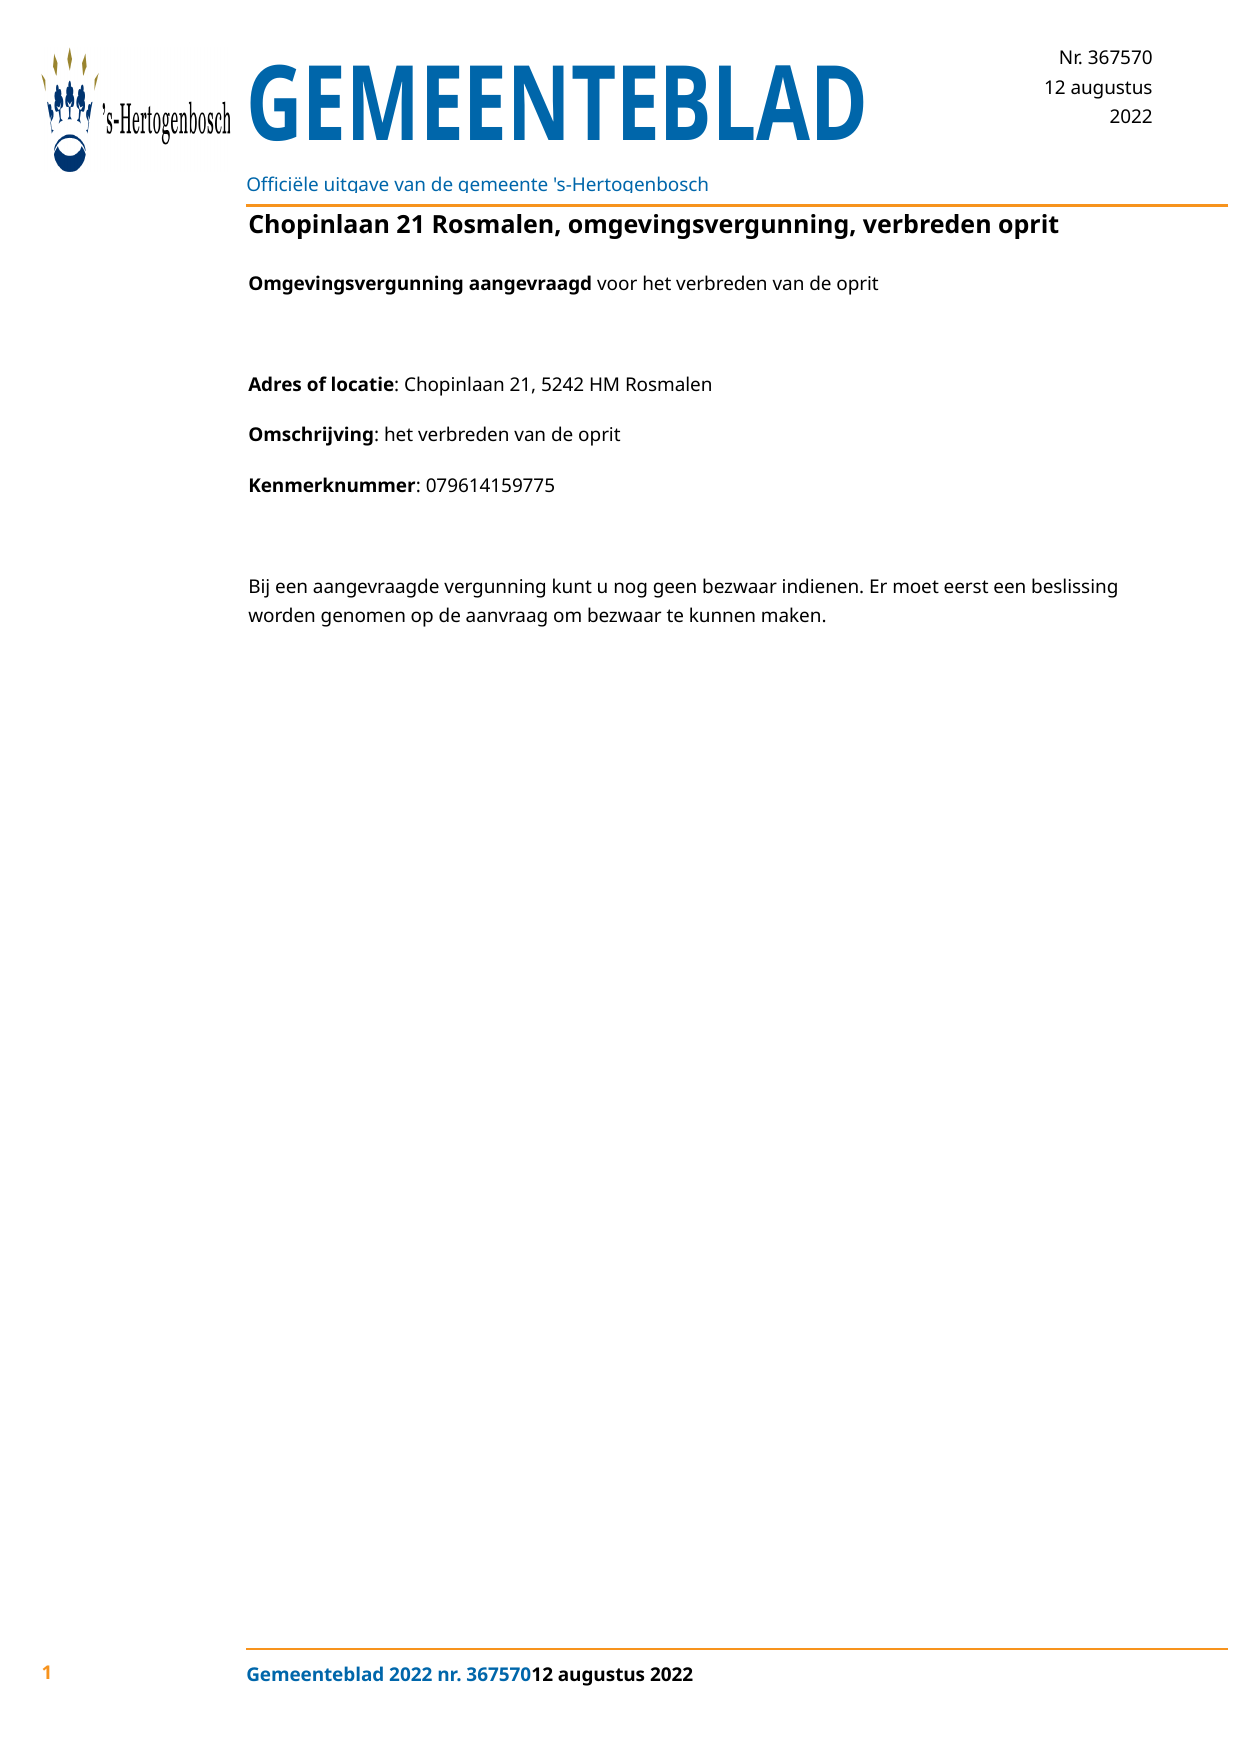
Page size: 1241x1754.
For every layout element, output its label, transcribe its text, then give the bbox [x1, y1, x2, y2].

text Omschrijving: het verbreden van de oprit [248, 422, 1152, 447]
text Omgevingsvergunning aangevraagd voor het verbreden van de oprit [248, 270, 1152, 296]
picture [41, 47, 231, 172]
text Kenmerknummer: 079614159775 [248, 472, 1152, 498]
text Adres of locatie: Chopinlaan 21, 5242 HM Rosmalen [248, 371, 1152, 397]
text Bij een aangevraagde vergunning kunt u nog geen bezwaar indienen. Er moet eerst een beslissing worden genomen op de aanvraag om bezwaar te kunnen maken. [248, 573, 1152, 628]
text Chopinlaan 21 Rosmalen, omgevingsvergunning, verbreden oprit [248, 207, 1152, 241]
